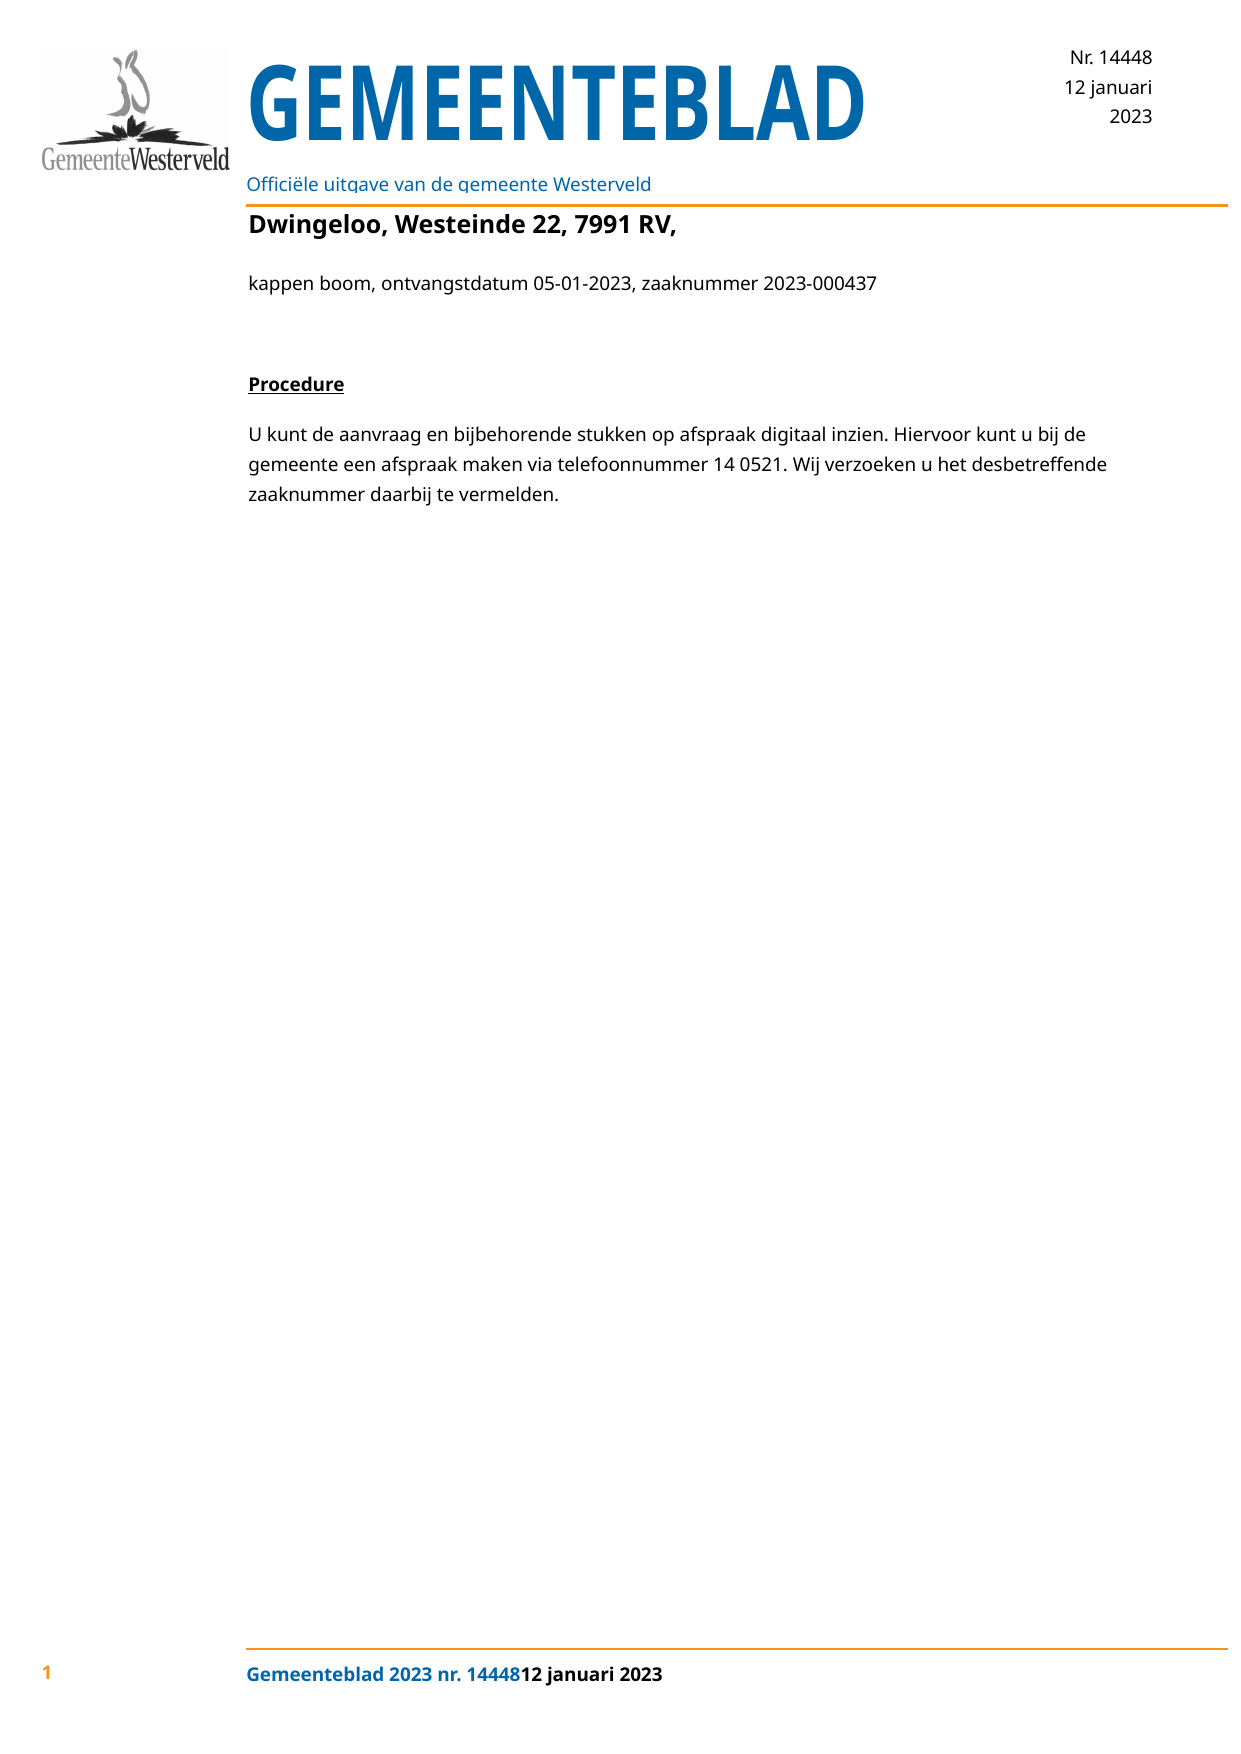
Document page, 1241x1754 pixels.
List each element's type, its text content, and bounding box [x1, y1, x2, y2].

text kappen boom, ontvangstdatum 05-01-2023, zaaknummer 2023-000437 [248, 270, 1152, 296]
text Procedure [248, 371, 1152, 397]
picture [41, 47, 231, 172]
text Dwingeloo, Westeinde 22, 7991 RV, [248, 207, 1152, 241]
text U kunt de aanvraag en bijbehorende stukken op afspraak digitaal inzien. Hiervoor kunt u bij de gemeente een afspraak maken via telefoonnummer 14 0521. Wij verzoeken u het desbetreffende zaaknummer daarbij te vermelden. [248, 422, 1152, 506]
